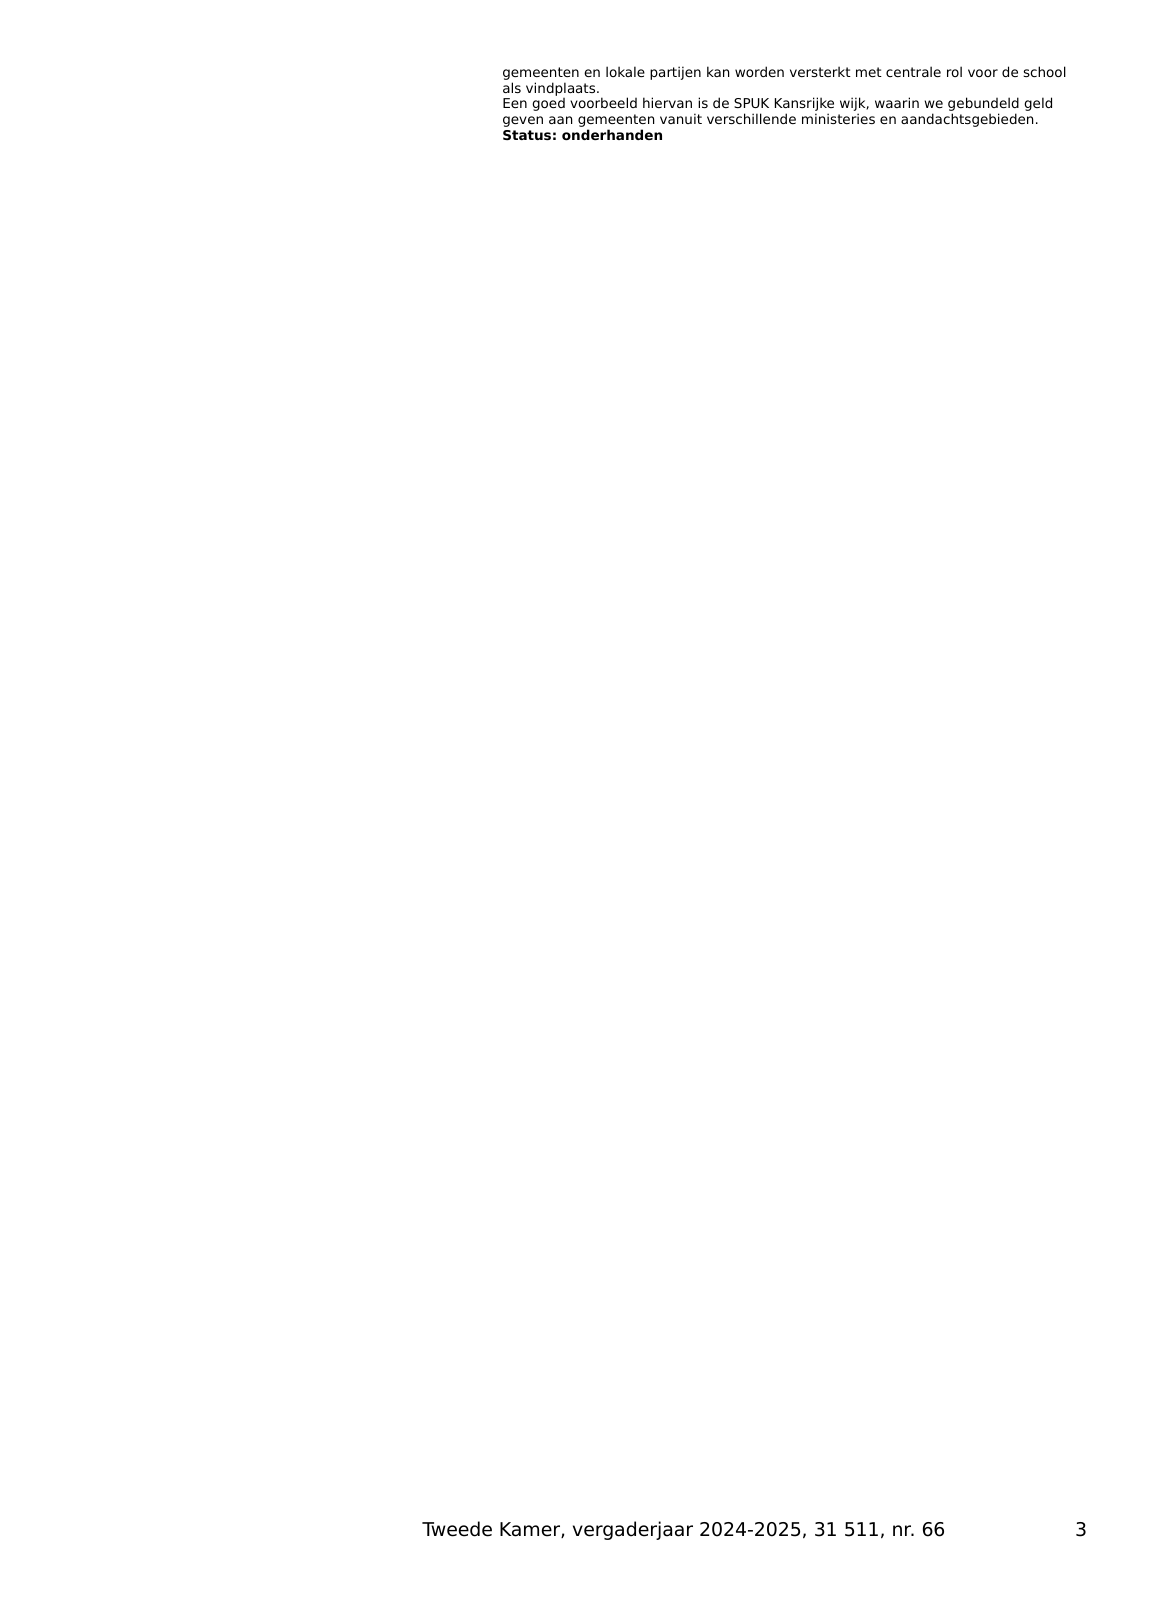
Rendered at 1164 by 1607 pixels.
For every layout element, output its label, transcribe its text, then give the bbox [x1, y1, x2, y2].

table_cell [77, 59, 496, 143]
table_cell gemeenten en lokale partijen kan worden versterkt met centrale rol voor de school als vindplaats. Een goed voorbeeld hiervan is de SPUK Kansrijke wijk, waarin we gebundeld geld geven aan gemeenten vanuit verschillende ministeries en aandachtsgebieden. Status: onderhanden [496, 59, 1087, 143]
